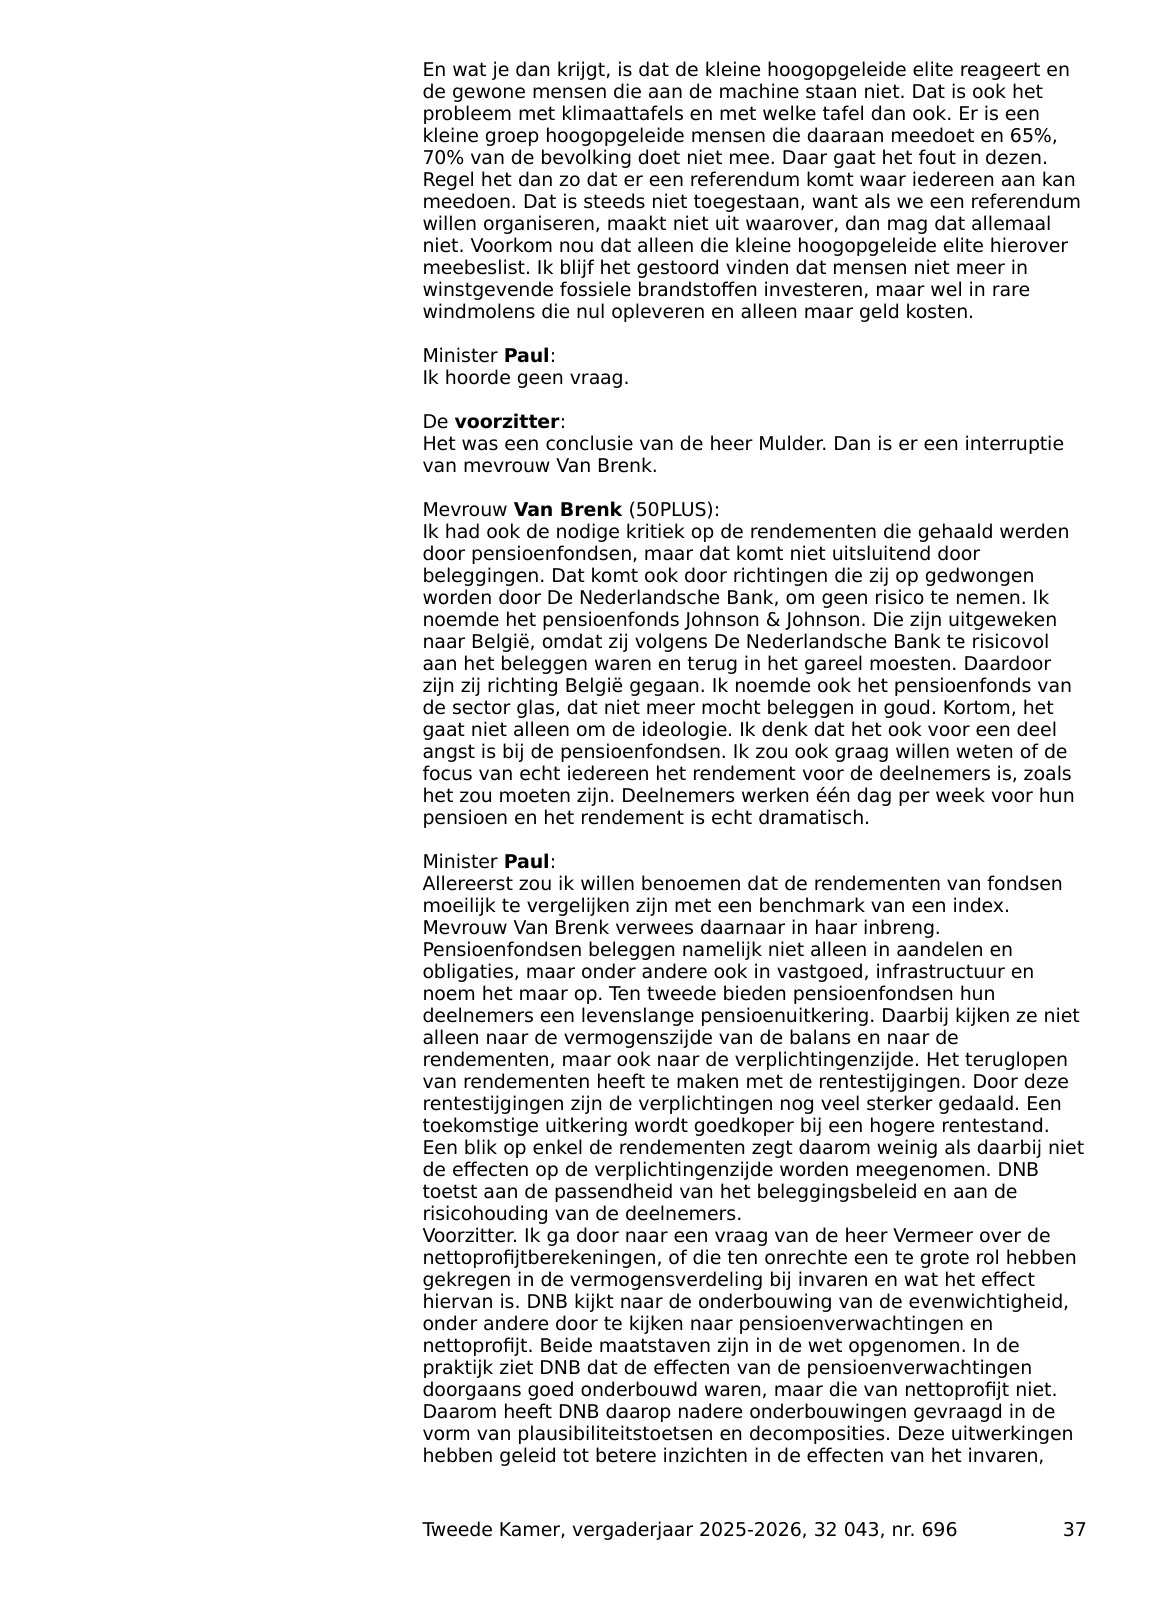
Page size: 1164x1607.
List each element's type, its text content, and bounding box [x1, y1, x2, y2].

text Voorzitter. Ik ga door naar een vraag van de heer Vermeer over de nettoprofijtberekeningen, of die ten onrechte een te grote rol hebben gekregen in de vermogensverdeling bij invaren en wat het effect hiervan is. DNB kijkt naar de onderbouwing van de evenwichtigheid, onder andere door te kijken naar pensioenverwachtingen en nettoprofijt. Beide maatstaven zijn in de wet opgenomen. In de praktijk ziet DNB dat de effecten van de pensioenverwachtingen doorgaans goed onderbouwd waren, maar die van nettoprofijt niet. Daarom heeft DNB daarop nadere onderbouwingen gevraagd in de vorm van plausibiliteitstoetsen en decomposities. Deze uitwerkingen hebben geleid tot betere inzichten in de effecten van het invaren, [422, 1225, 1087, 1467]
text Ik had ook de nodige kritiek op de rendementen die gehaald werden door pensioenfondsen, maar dat komt niet uitsluitend door beleggingen. Dat komt ook door richtingen die zij op gedwongen worden door De Nederlandsche Bank, om geen risico te nemen. Ik noemde het pensioenfonds Johnson & Johnson. Die zijn uitgeweken naar België, omdat zij volgens De Nederlandsche Bank te risicovol aan het beleggen waren en terug in het gareel moesten. Daardoor zijn zij richting België gegaan. Ik noemde ook het pensioenfonds van de sector glas, dat niet meer mocht beleggen in goud. Kortom, het gaat niet alleen om de ideologie. Ik denk dat het ook voor een deel angst is bij de pensioenfondsen. Ik zou ook graag willen weten of de focus van echt iedereen het rendement voor de deelnemers is, zoals het zou moeten zijn. Deelnemers werken één dag per week voor hun pensioen en het rendement is echt dramatisch. [422, 521, 1087, 829]
text En wat je dan krijgt, is dat de kleine hoogopgeleide elite reageert en de gewone mensen die aan de machine staan niet. Dat is ook het probleem met klimaattafels en met welke tafel dan ook. Er is een kleine groep hoogopgeleide mensen die daaraan meedoet en 65%, 70% van de bevolking doet niet mee. Daar gaat het fout in dezen. Regel het dan zo dat er een referendum komt waar iedereen aan kan meedoen. Dat is steeds niet toegestaan, want als we een referendum willen organiseren, maakt niet uit waarover, dan mag dat allemaal niet. Voorkom nou dat alleen die kleine hoogopgeleide elite hierover meebeslist. Ik blijf het gestoord vinden dat mensen niet meer in winstgevende fossiele brandstoffen investeren, maar wel in rare windmolens die nul opleveren en alleen maar geld kosten. [422, 59, 1087, 323]
text Minister Paul: [422, 345, 1087, 367]
text Het was een conclusie van de heer Mulder. Dan is er een interruptie van mevrouw Van Brenk. [422, 433, 1087, 477]
text Allereerst zou ik willen benoemen dat de rendementen van fondsen moeilijk te vergelijken zijn met een benchmark van een index. Mevrouw Van Brenk verwees daarnaar in haar inbreng. Pensioenfondsen beleggen namelijk niet alleen in aandelen en obligaties, maar onder andere ook in vastgoed, infrastructuur en noem het maar op. Ten tweede bieden pensioenfondsen hun deelnemers een levenslange pensioenuitkering. Daarbij kijken ze niet alleen naar de vermogenszijde van de balans en naar de rendementen, maar ook naar de verplichtingenzijde. Het teruglopen van rendementen heeft te maken met de rentestijgingen. Door deze rentestijgingen zijn de verplichtingen nog veel sterker gedaald. Een toekomstige uitkering wordt goedkoper bij een hogere rentestand. Een blik op enkel de rendementen zegt daarom weinig als daarbij niet de effecten op de verplichtingenzijde worden meegenomen. DNB toetst aan de passendheid van het beleggingsbeleid en aan de risicohouding van de deelnemers. [422, 873, 1087, 1225]
text Minister Paul: [422, 851, 1087, 873]
text De voorzitter: [422, 411, 1087, 433]
text Ik hoorde geen vraag. [422, 367, 1087, 389]
text Mevrouw Van Brenk (50PLUS): [422, 499, 1087, 521]
